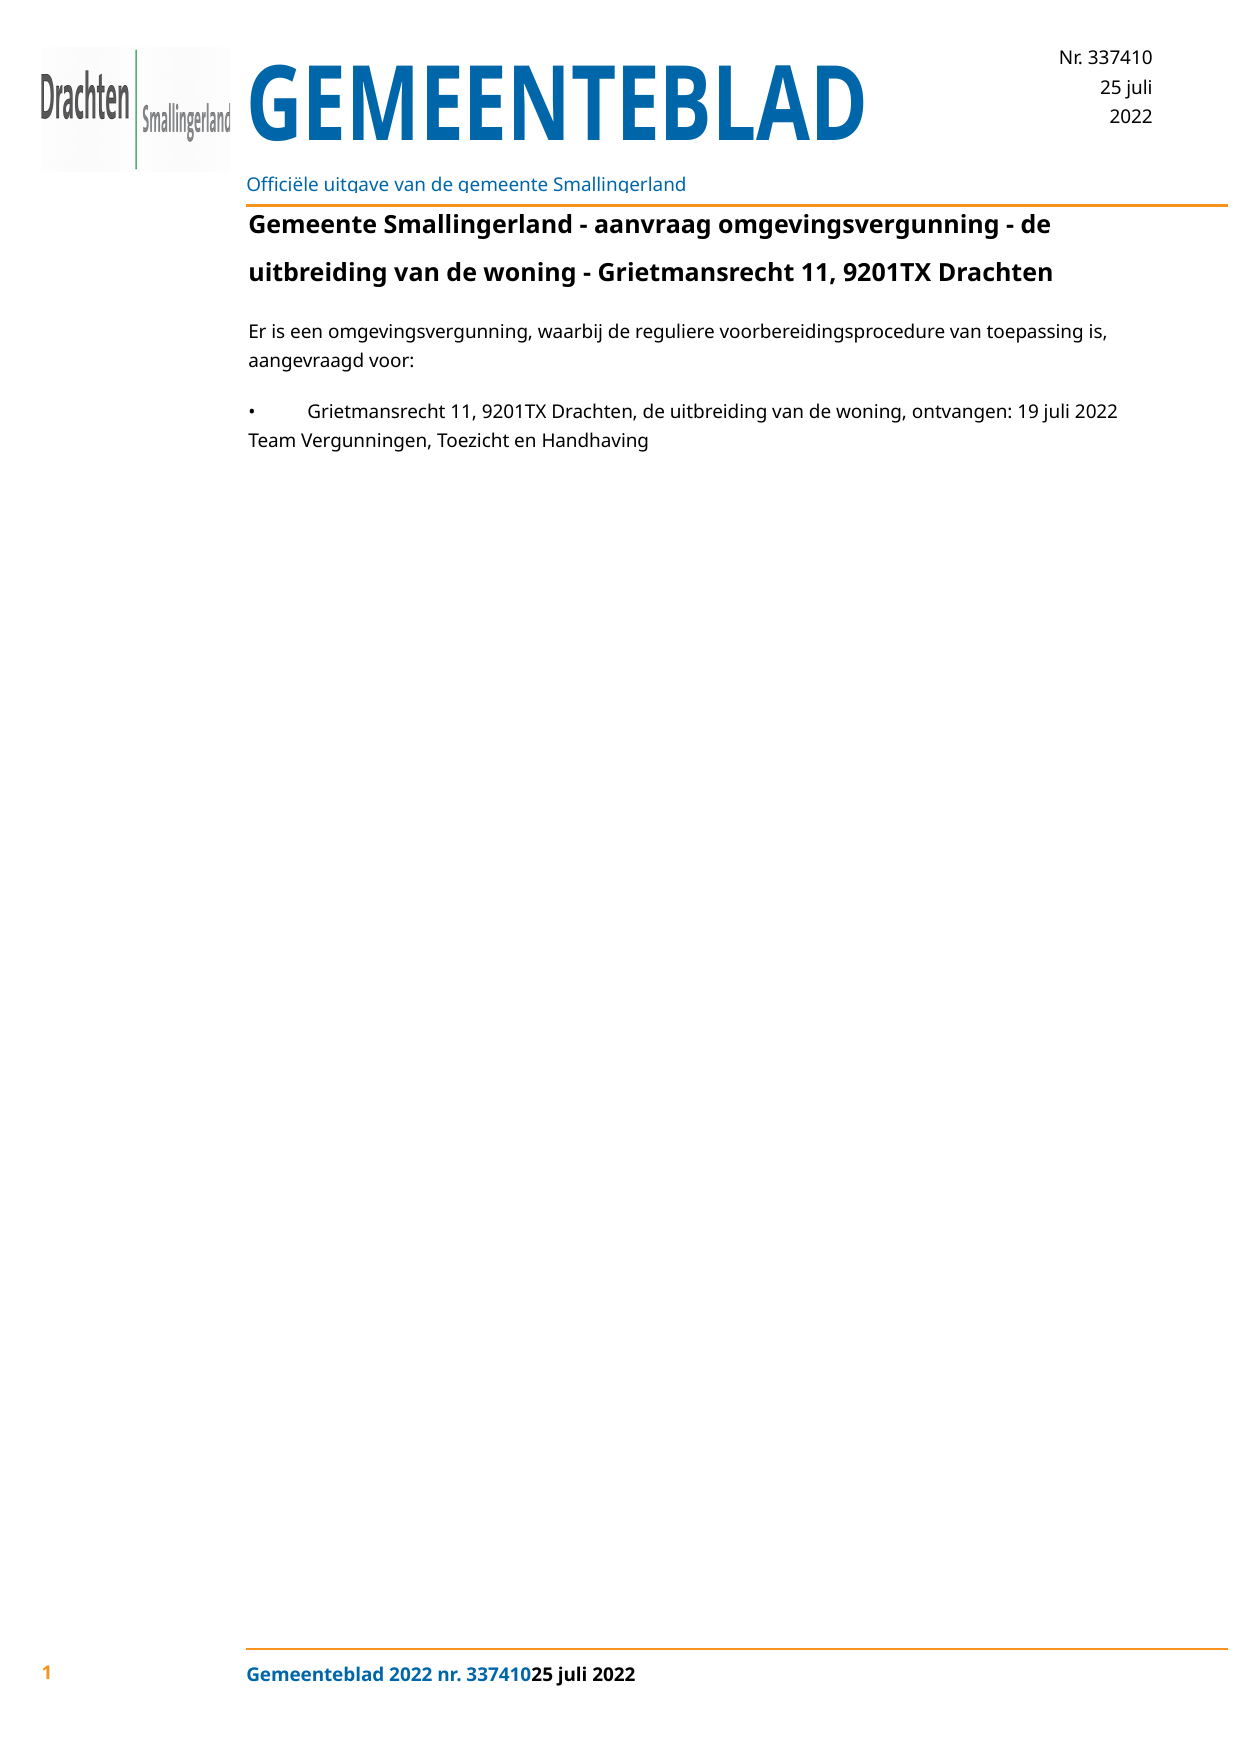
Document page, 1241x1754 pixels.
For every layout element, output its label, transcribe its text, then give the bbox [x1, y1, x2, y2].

text Gemeente Smallingerland - aanvraag omgevingsvergunning - de uitbreiding van de woning - Grietmansrecht 11, 9201TX Drachten [248, 207, 1152, 288]
text Er is een omgevingsvergunning, waarbij de reguliere voorbereidingsprocedure van toepassing is, aangevraagd voor: [248, 318, 1152, 373]
list Grietmansrecht 11, 9201TX Drachten, de uitbreiding van de woning, ontvangen: 19 juli 2022 [248, 398, 1152, 424]
text Team Vergunningen, Toezicht en Handhaving [248, 427, 1152, 453]
picture [41, 47, 231, 172]
